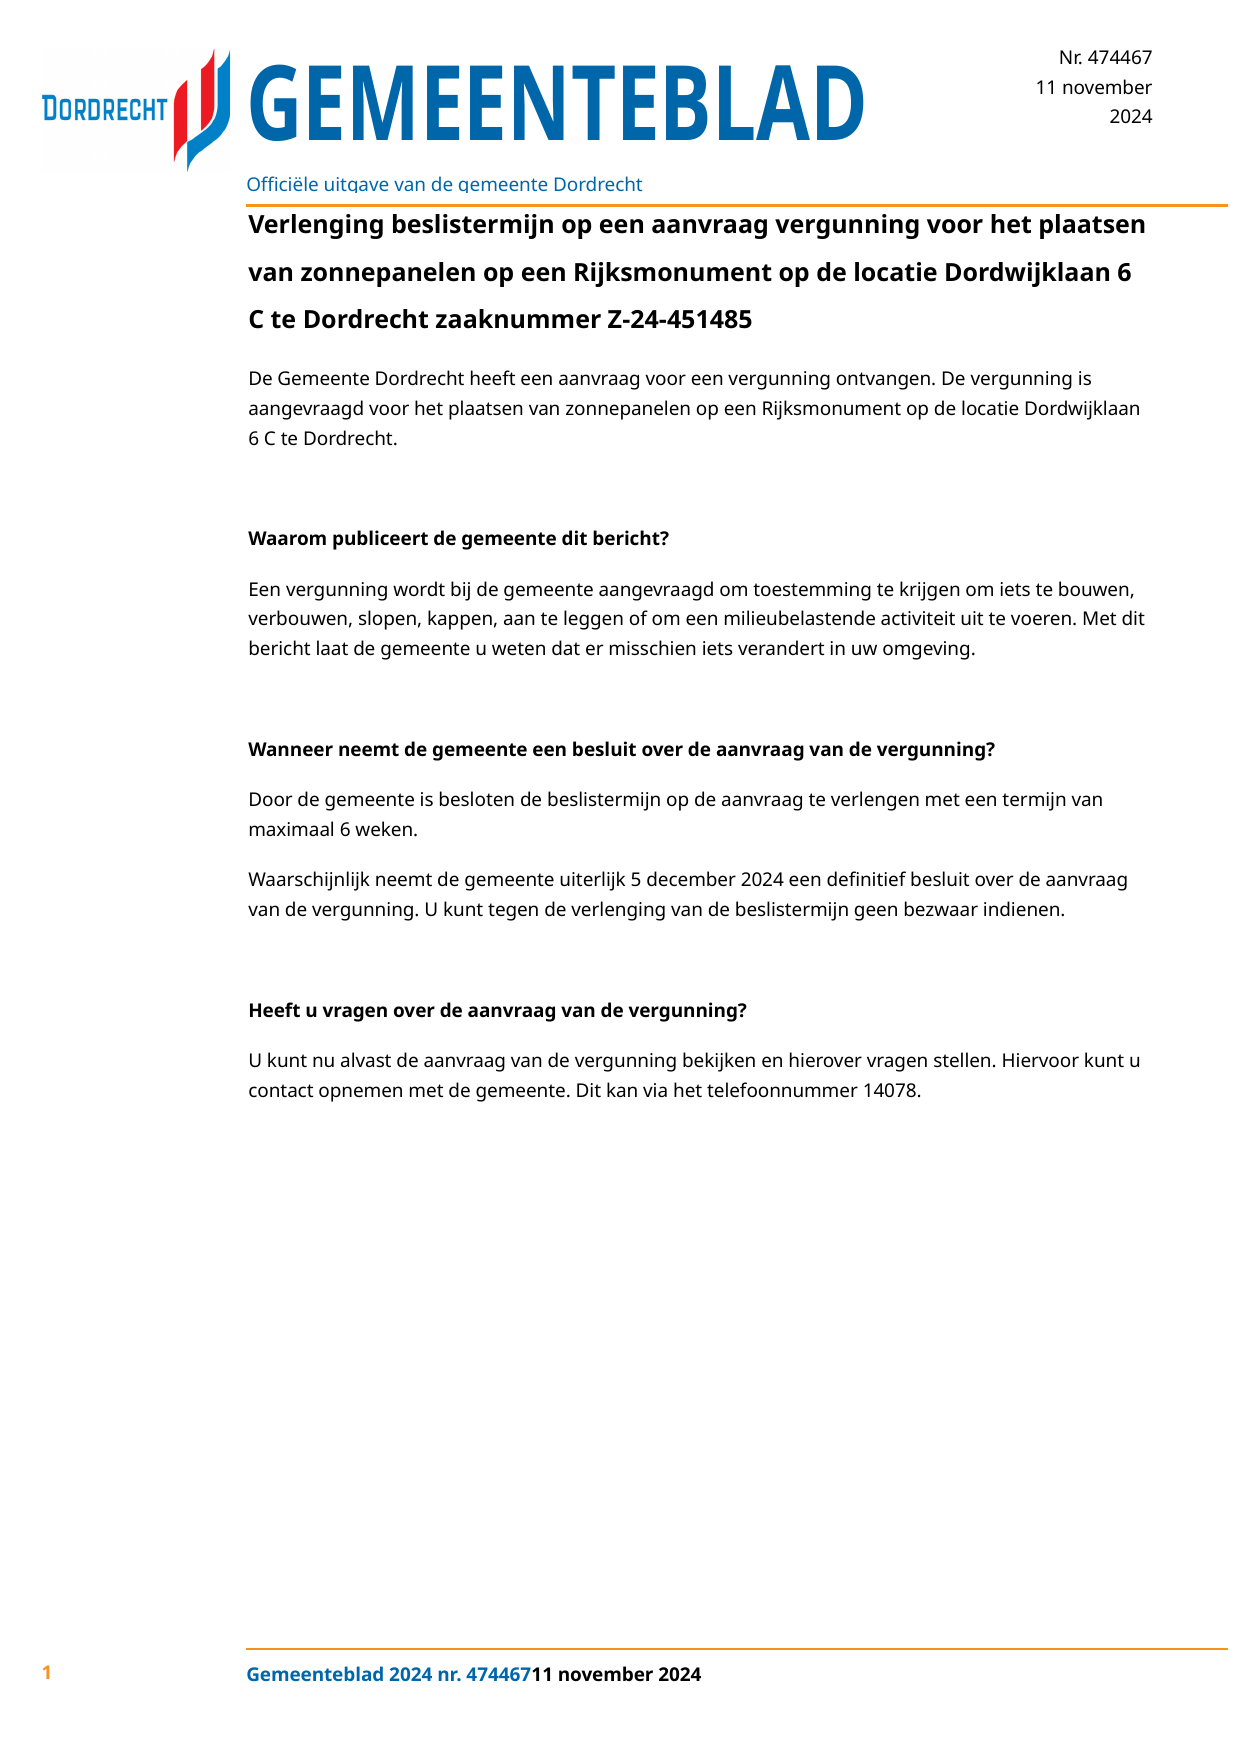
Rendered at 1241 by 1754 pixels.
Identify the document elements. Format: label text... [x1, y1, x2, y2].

text Door de gemeente is besloten de beslistermijn op de aanvraag te verlengen met een termijn van maximaal 6 weken. [248, 786, 1152, 842]
text Een vergunning wordt bij de gemeente aangevraagd om toestemming te krijgen om iets te bouwen, verbouwen, slopen, kappen, aan te leggen of om een milieubelastende activiteit uit te voeren. Met dit bericht laat de gemeente u weten dat er misschien iets verandert in uw omgeving. [248, 576, 1152, 661]
text U kunt nu alvast de aanvraag van de vergunning bekijken en hierover vragen stellen. Hiervoor kunt u contact opnemen met de gemeente. Dit kan via het telefoonnummer 14078. [248, 1047, 1152, 1102]
text Heeft u vragen over de aanvraag van de vergunning? [248, 997, 1152, 1022]
text Waarom publiceert de gemeente dit bericht? [248, 526, 1152, 551]
text Verlenging beslistermijn op een aanvraag vergunning voor het plaatsen van zonnepanelen op een Rijksmonument op de locatie Dordwijklaan 6 C te Dordrecht zaaknummer Z-24-451485 [248, 207, 1152, 336]
text Wanneer neemt de gemeente een besluit over de aanvraag van de vergunning? [248, 736, 1152, 762]
text De Gemeente Dordrecht heeft een aanvraag voor een vergunning ontvangen. De vergunning is aangevraagd voor het plaatsen van zonnepanelen op een Rijksmonument op de locatie Dordwijklaan 6 C te Dordrecht. [248, 366, 1152, 450]
picture [41, 47, 231, 172]
text Waarschijnlijk neemt de gemeente uiterlijk 5 december 2024 een definitief besluit over de aanvraag van de vergunning. U kunt tegen de verlenging van de beslistermijn geen bezwaar indienen. [248, 866, 1152, 922]
